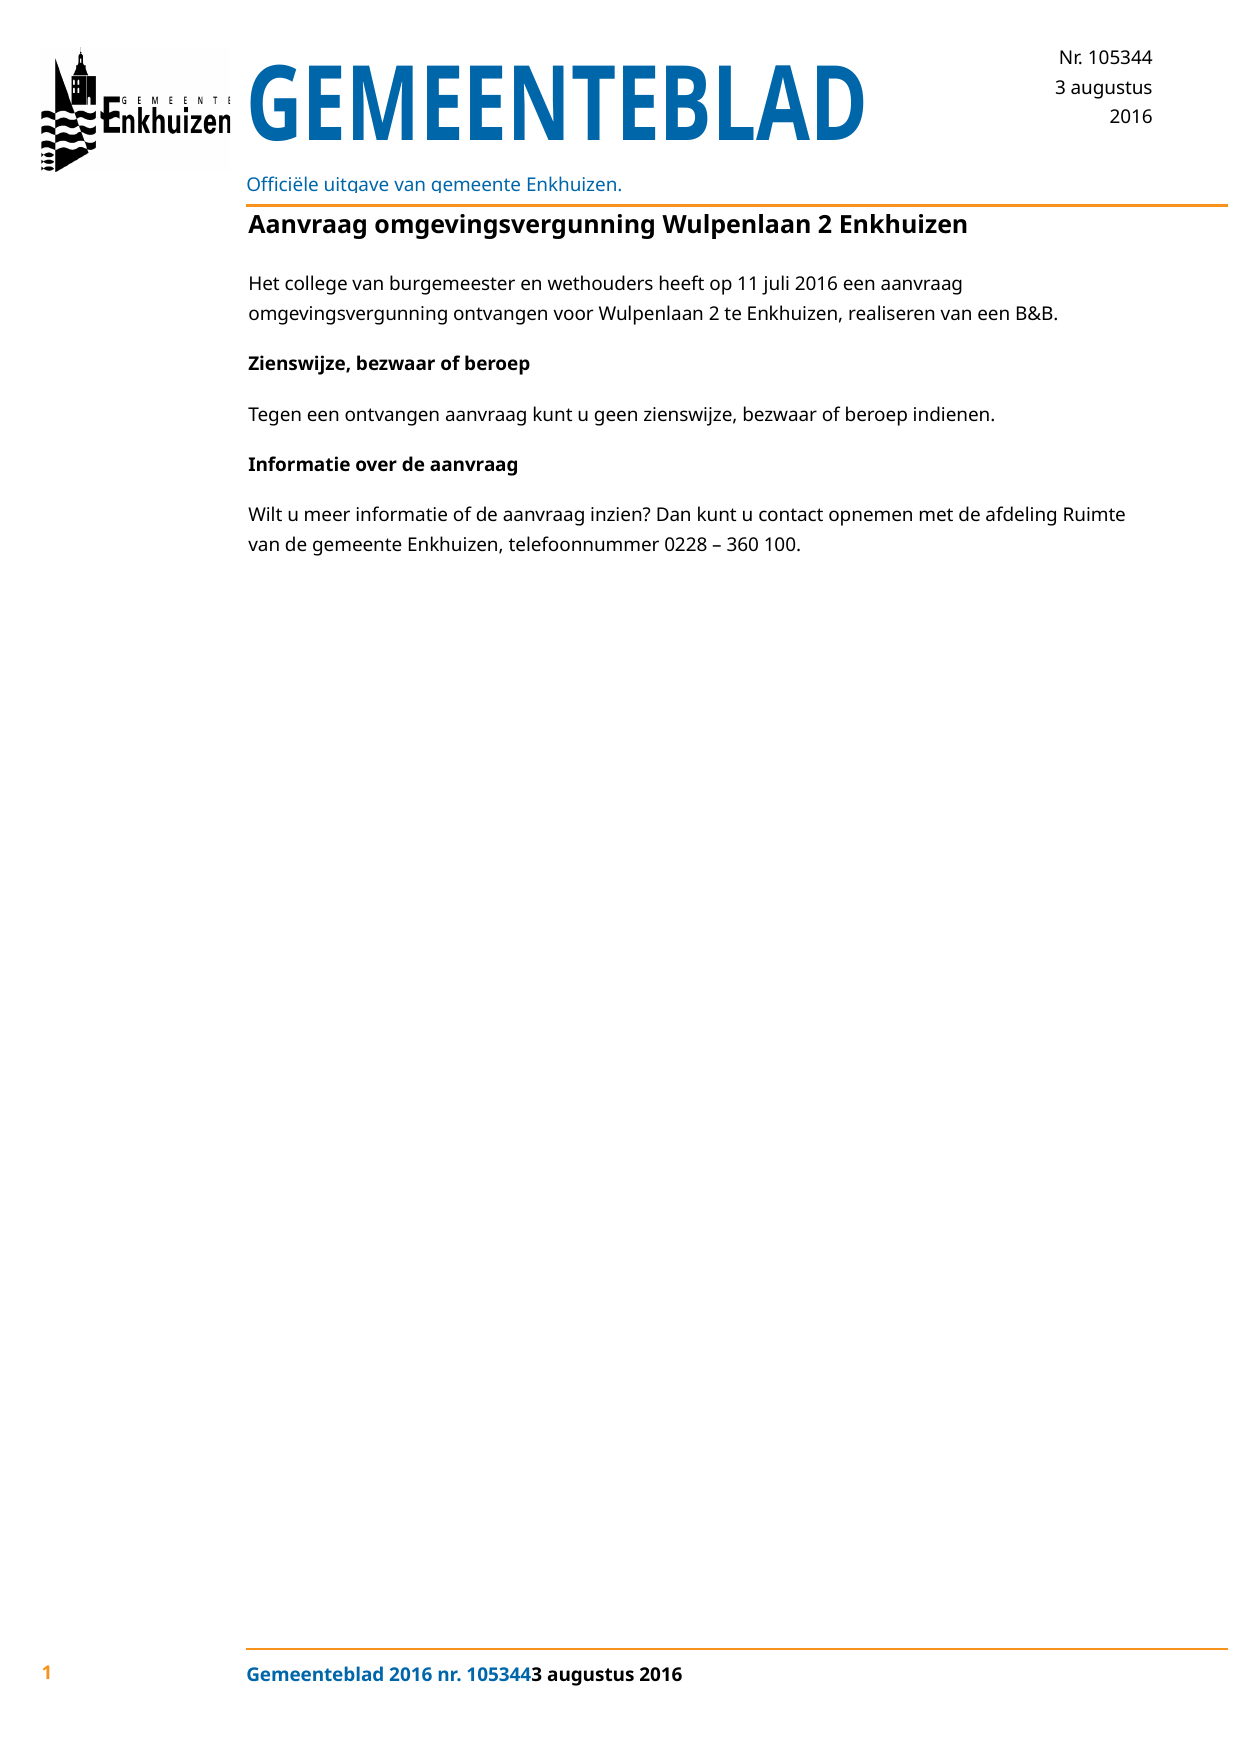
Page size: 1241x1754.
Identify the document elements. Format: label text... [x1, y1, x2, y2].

text Tegen een ontvangen aanvraag kunt u geen zienswijze, bezwaar of beroep indienen. [248, 401, 1152, 426]
text Aanvraag omgevingsvergunning Wulpenlaan 2 Enkhuizen [248, 207, 1152, 241]
picture [41, 47, 231, 172]
text Zienswijze, bezwaar of beroep [248, 350, 1152, 376]
text Informatie over de aanvraag [248, 451, 1152, 477]
text Het college van burgemeester en wethouders heeft op 11 juli 2016 een aanvraag omgevingsvergunning ontvangen voor Wulpenlaan 2 te Enkhuizen, realiseren van een B&B. [248, 270, 1152, 326]
text Wilt u meer informatie of de aanvraag inzien? Dan kunt u contact opnemen met de afdeling Ruimte van de gemeente Enkhuizen, telefoonnummer 0228 – 360 100. [248, 502, 1152, 557]
